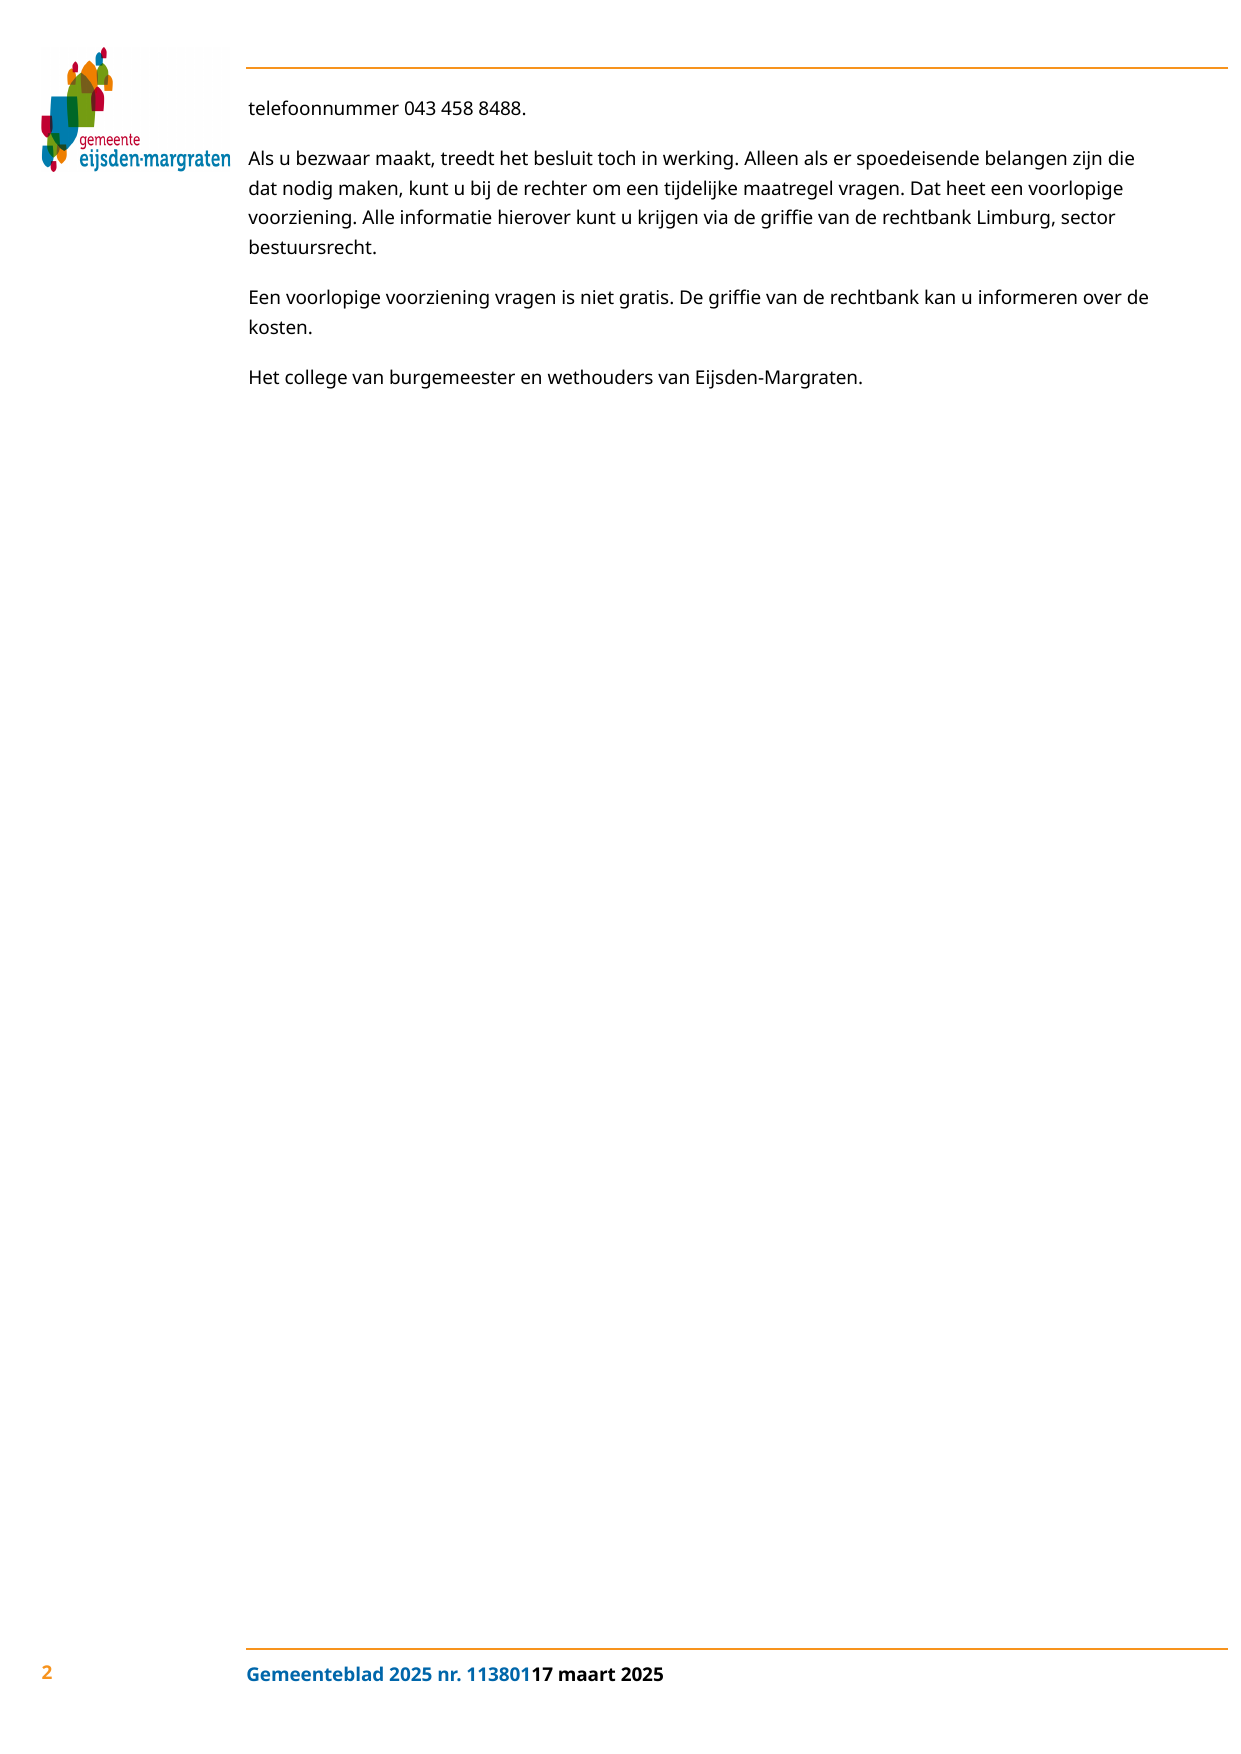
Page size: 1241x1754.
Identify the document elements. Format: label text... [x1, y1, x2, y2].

text Het college van burgemeester en wethouders van Eijsden-Margraten. [248, 364, 1152, 390]
text Een voorlopige voorziening vragen is niet gratis. De griffie van de rechtbank kan u informeren over de kosten. [248, 284, 1152, 340]
text telefoonnummer 043 458 8488. [248, 95, 1152, 121]
text Als u bezwaar maakt, treedt het besluit toch in werking. Alleen als er spoedeisende belangen zijn die dat nodig maken, kunt u bij de rechter om een tijdelijke maatregel vragen. Dat heet een voorlopige voorziening. Alle informatie hierover kunt u krijgen via de griffie van de rechtbank Limburg, sector bestuursrecht. [248, 145, 1152, 260]
picture [41, 47, 231, 172]
